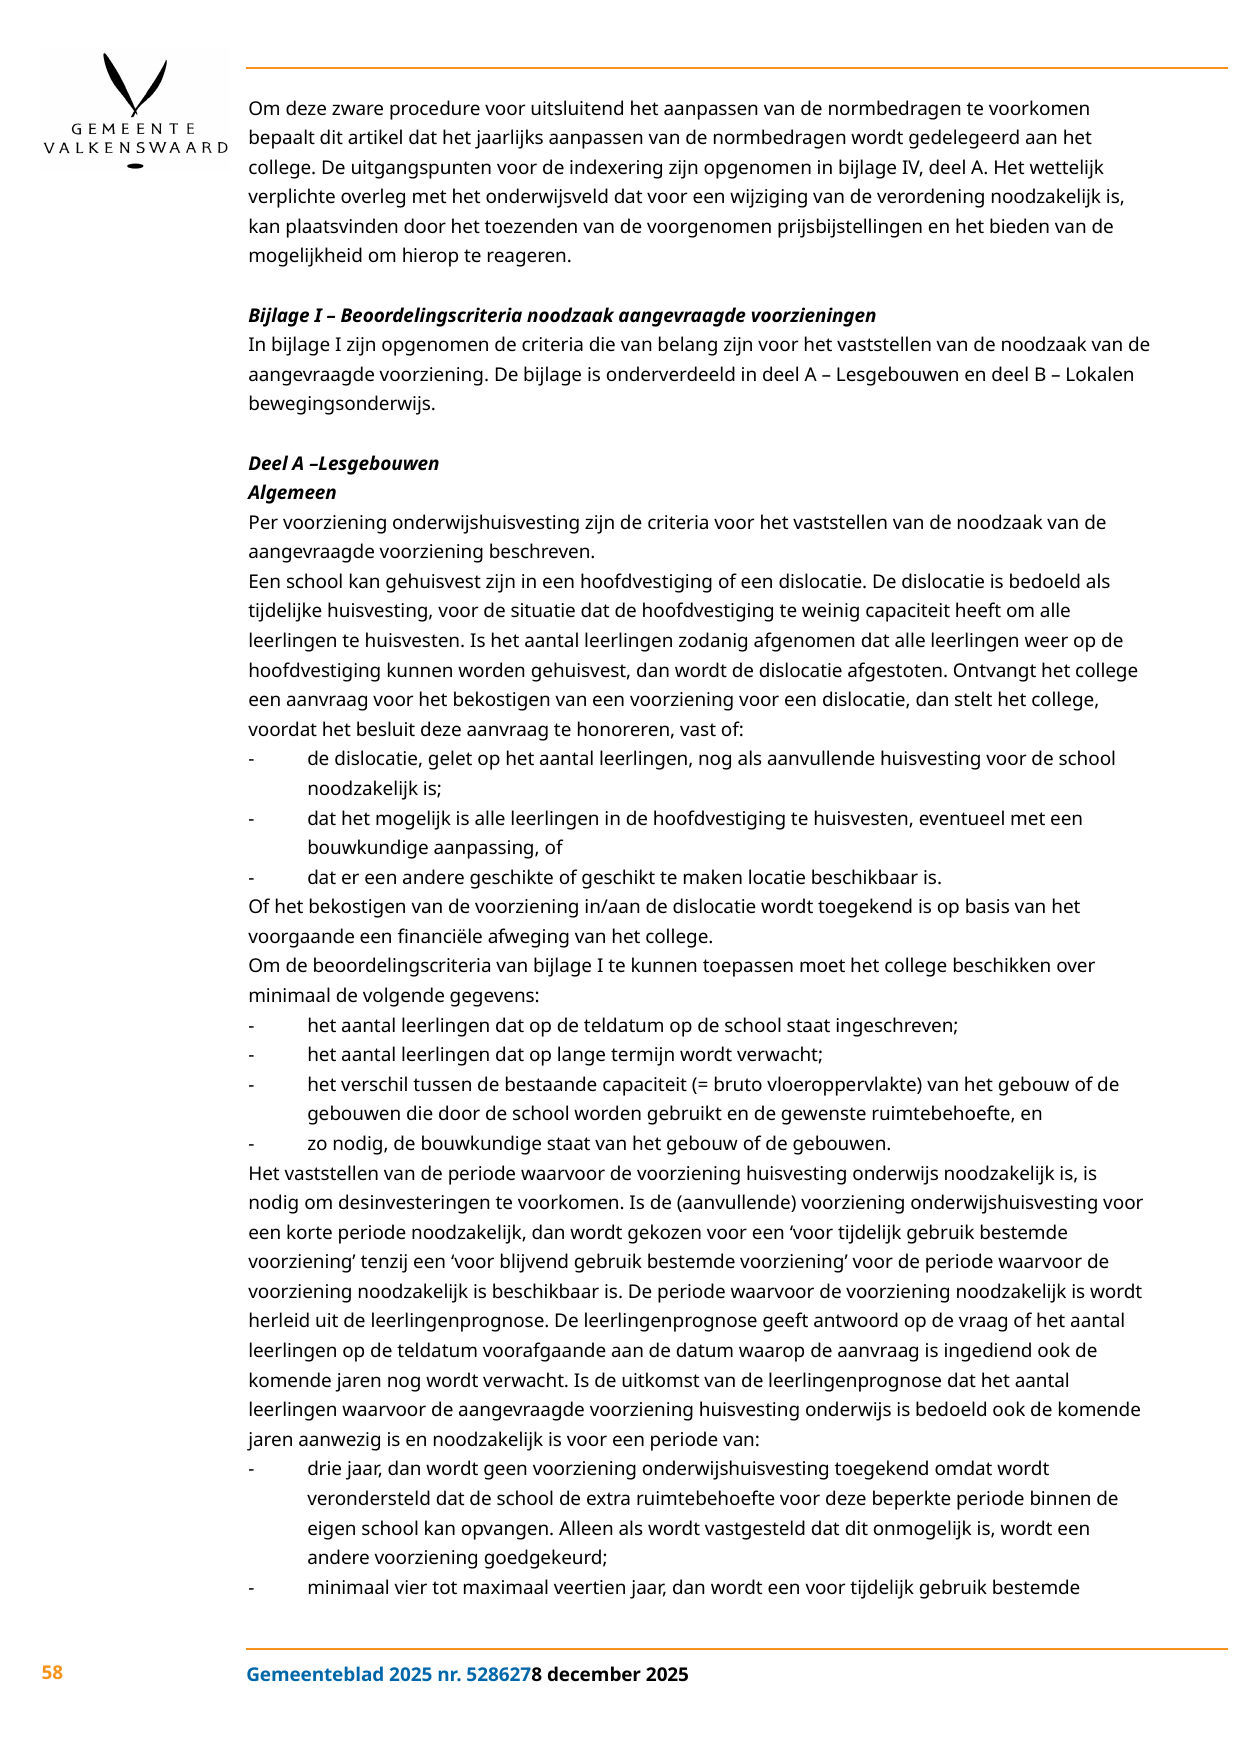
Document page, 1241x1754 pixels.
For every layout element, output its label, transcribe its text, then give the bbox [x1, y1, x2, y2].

list het verschil tussen de bestaande capaciteit (= bruto vloeroppervlakte) van het gebouw of de gebouwen die door de school worden gebruikt en de gewenste ruimtebehoefte, en [248, 1071, 1152, 1126]
text Bijlage I – Beoordelingscriteria noodzaak aangevraagde voorzieningen [248, 302, 1152, 328]
list dat er een andere geschikte of geschikt te maken locatie beschikbaar is. [248, 864, 1152, 890]
text Het vaststellen van de periode waarvoor de voorziening huisvesting onderwijs noodzakelijk is, is nodig om desinvesteringen te voorkomen. Is de (aanvullende) voorziening onderwijshuisvesting voor een korte periode noodzakelijk, dan wordt gekozen voor een ‘voor tijdelijk gebruik bestemde voorziening’ tenzij een ‘voor blijvend gebruik bestemde voorziening’ voor de periode waarvoor de voorziening noodzakelijk is beschikbaar is. De periode waarvoor de voorziening noodzakelijk is wordt herleid uit de leerlingenprognose. De leerlingenprognose geeft antwoord op de vraag of het aantal leerlingen op de teldatum voorafgaande aan de datum waarop de aanvraag is ingediend ook de komende jaren nog wordt verwacht. Is de uitkomst van de leerlingenprognose dat het aantal leerlingen waarvoor de aangevraagde voorziening huisvesting onderwijs is bedoeld ook de komende jaren aanwezig is en noodzakelijk is voor een periode van: [248, 1160, 1152, 1452]
text Deel A –Lesgebouwen [248, 450, 1152, 476]
text In bijlage I zijn opgenomen de criteria die van belang zijn voor het vaststellen van de noodzaak van de aangevraagde voorziening. De bijlage is onderverdeeld in deel A – Lesgebouwen en deel B – Lokalen bewegingsonderwijs. [248, 331, 1152, 416]
list zo nodig, de bouwkundige staat van het gebouw of de gebouwen. [248, 1130, 1152, 1156]
text Een school kan gehuisvest zijn in een hoofdvestiging of een dislocatie. De dislocatie is bedoeld als tijdelijke huisvesting, voor de situatie dat de hoofdvestiging te weinig capaciteit heeft om alle leerlingen te huisvesten. Is het aantal leerlingen zodanig afgenomen dat alle leerlingen weer op de hoofdvestiging kunnen worden gehuisvest, dan wordt de dislocatie afgestoten. Ontvangt het college een aanvraag voor het bekostigen van een voorziening voor een dislocatie, dan stelt het college, voordat het besluit deze aanvraag te honoreren, vast of: [248, 568, 1152, 742]
list het aantal leerlingen dat op lange termijn wordt verwacht; [248, 1041, 1152, 1067]
list dat het mogelijk is alle leerlingen in de hoofdvestiging te huisvesten, eventueel met een bouwkundige aanpassing, of [248, 805, 1152, 860]
list drie jaar, dan wordt geen voorziening onderwijshuisvesting toegekend omdat wordt verondersteld dat de school de extra ruimtebehoefte voor deze beperkte periode binnen de eigen school kan opvangen. Alleen als wordt vastgesteld dat dit onmogelijk is, wordt een andere voorziening goedgekeurd; [248, 1456, 1152, 1570]
text Om de beoordelingscriteria van bijlage I te kunnen toepassen moet het college beschikken over minimaal de volgende gegevens: [248, 953, 1152, 1008]
text Of het bekostigen van de voorziening in/aan de dislocatie wordt toegekend is op basis van het voorgaande een financiële afweging van het college. [248, 893, 1152, 949]
text Per voorziening onderwijshuisvesting zijn de criteria voor het vaststellen van de noodzaak van de aangevraagde voorziening beschreven. [248, 509, 1152, 564]
list minimaal vier tot maximaal veertien jaar, dan wordt een voor tijdelijk gebruik bestemde [248, 1574, 1152, 1600]
list de dislocatie, gelet op het aantal leerlingen, nog als aanvullende huisvesting voor de school noodzakelijk is; [248, 746, 1152, 801]
text Om deze zware procedure voor uitsluitend het aanpassen van de normbedragen te voorkomen bepaalt dit artikel dat het jaarlijks aanpassen van de normbedragen wordt gedelegeerd aan het college. De uitgangspunten voor de indexering zijn opgenomen in bijlage IV, deel A. Het wettelijk verplichte overleg met het onderwijsveld dat voor een wijziging van de verordening noodzakelijk is, kan plaatsvinden door het toezenden van de voorgenomen prijsbijstellingen en het bieden van de mogelijkheid om hierop te reageren. [248, 95, 1152, 268]
text Algemeen [248, 479, 1152, 505]
picture [41, 47, 231, 172]
list het aantal leerlingen dat op de teldatum op de school staat ingeschreven; [248, 1012, 1152, 1038]
